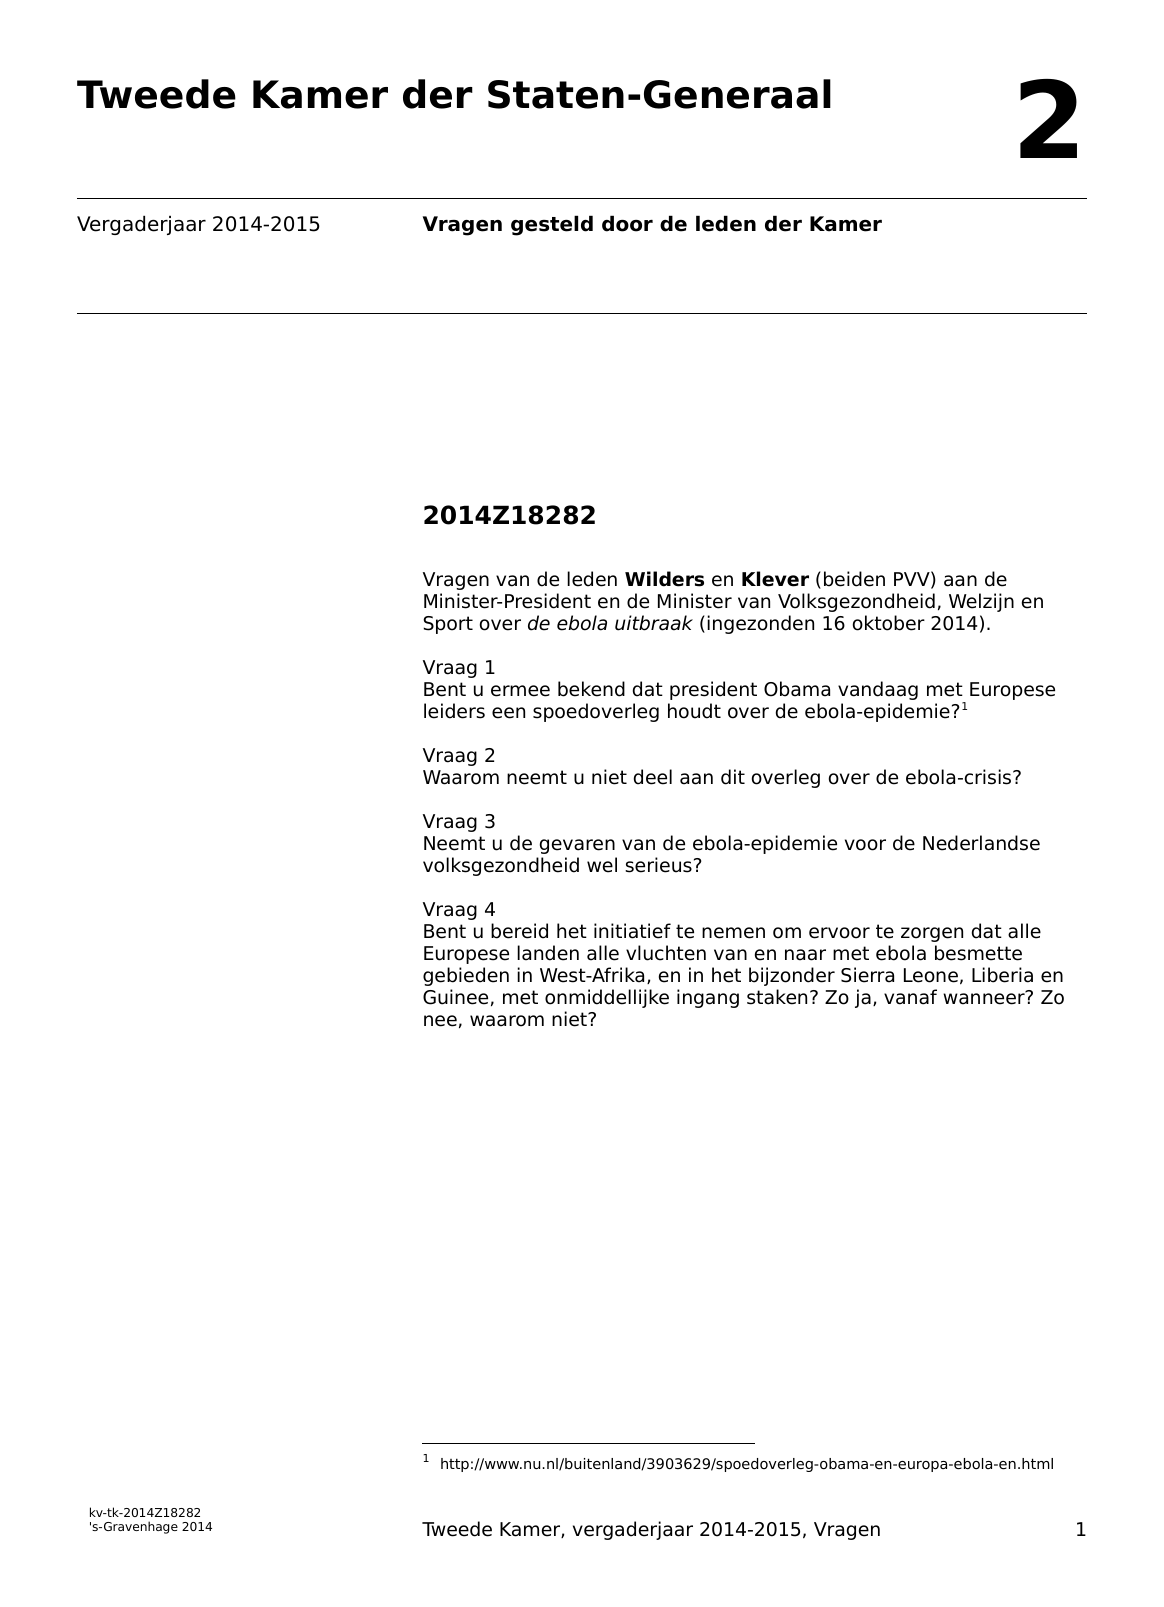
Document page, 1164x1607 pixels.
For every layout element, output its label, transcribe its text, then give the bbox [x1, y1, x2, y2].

table_header Tweede Kamer der Staten-Generaal [77, 59, 886, 198]
text Neemt u de gevaren van de ebola-epidemie voor de Nederlandse volksgezondheid wel serieus? [422, 833, 1087, 877]
text Bent u bereid het initiatief te nemen om ervoor te zorgen dat alle Europese landen alle vluchten van en naar met ebola besmette gebieden in West-Afrika, en in het bijzonder Sierra Leone, Liberia en Guinee, met onmiddellijke ingang staken? Zo ja, vanaf wanneer? Zo nee, waarom niet? [422, 921, 1087, 1031]
text Waarom neemt u niet deel aan dit overleg over de ebola-crisis? [422, 767, 1087, 789]
text Vraag 4 [422, 899, 1087, 921]
text 2014Z18282 [422, 501, 1087, 531]
text Bent u ermee bekend dat president Obama vandaag met Europese leiders een spoedoverleg houdt over de ebola-epidemie? [422, 679, 1087, 723]
table_cell Vragen gesteld door de leden der Kamer [422, 199, 1087, 313]
text 's-Gravenhage 2014 [88, 1520, 323, 1534]
text Vragen van de leden Wilders en Klever (beiden PVV) aan de Minister-President en de Minister van Volksgezondheid, Welzijn en Sport over de ebola uitbraak (ingezonden 16 oktober 2014). [422, 569, 1087, 635]
table_header 2 [886, 59, 1087, 198]
text Vraag 3 [422, 811, 1087, 833]
text Vraag 1 [422, 657, 1087, 679]
text Vraag 2 [422, 745, 1087, 767]
text kv-tk-2014Z18282 [88, 1506, 323, 1520]
text http://www.nu.nl/buitenland/3903629/spoedoverleg-obama-en-europa-ebola-en.html [422, 1452, 1087, 1474]
table_cell Vergaderjaar 2014-2015 [77, 199, 422, 313]
